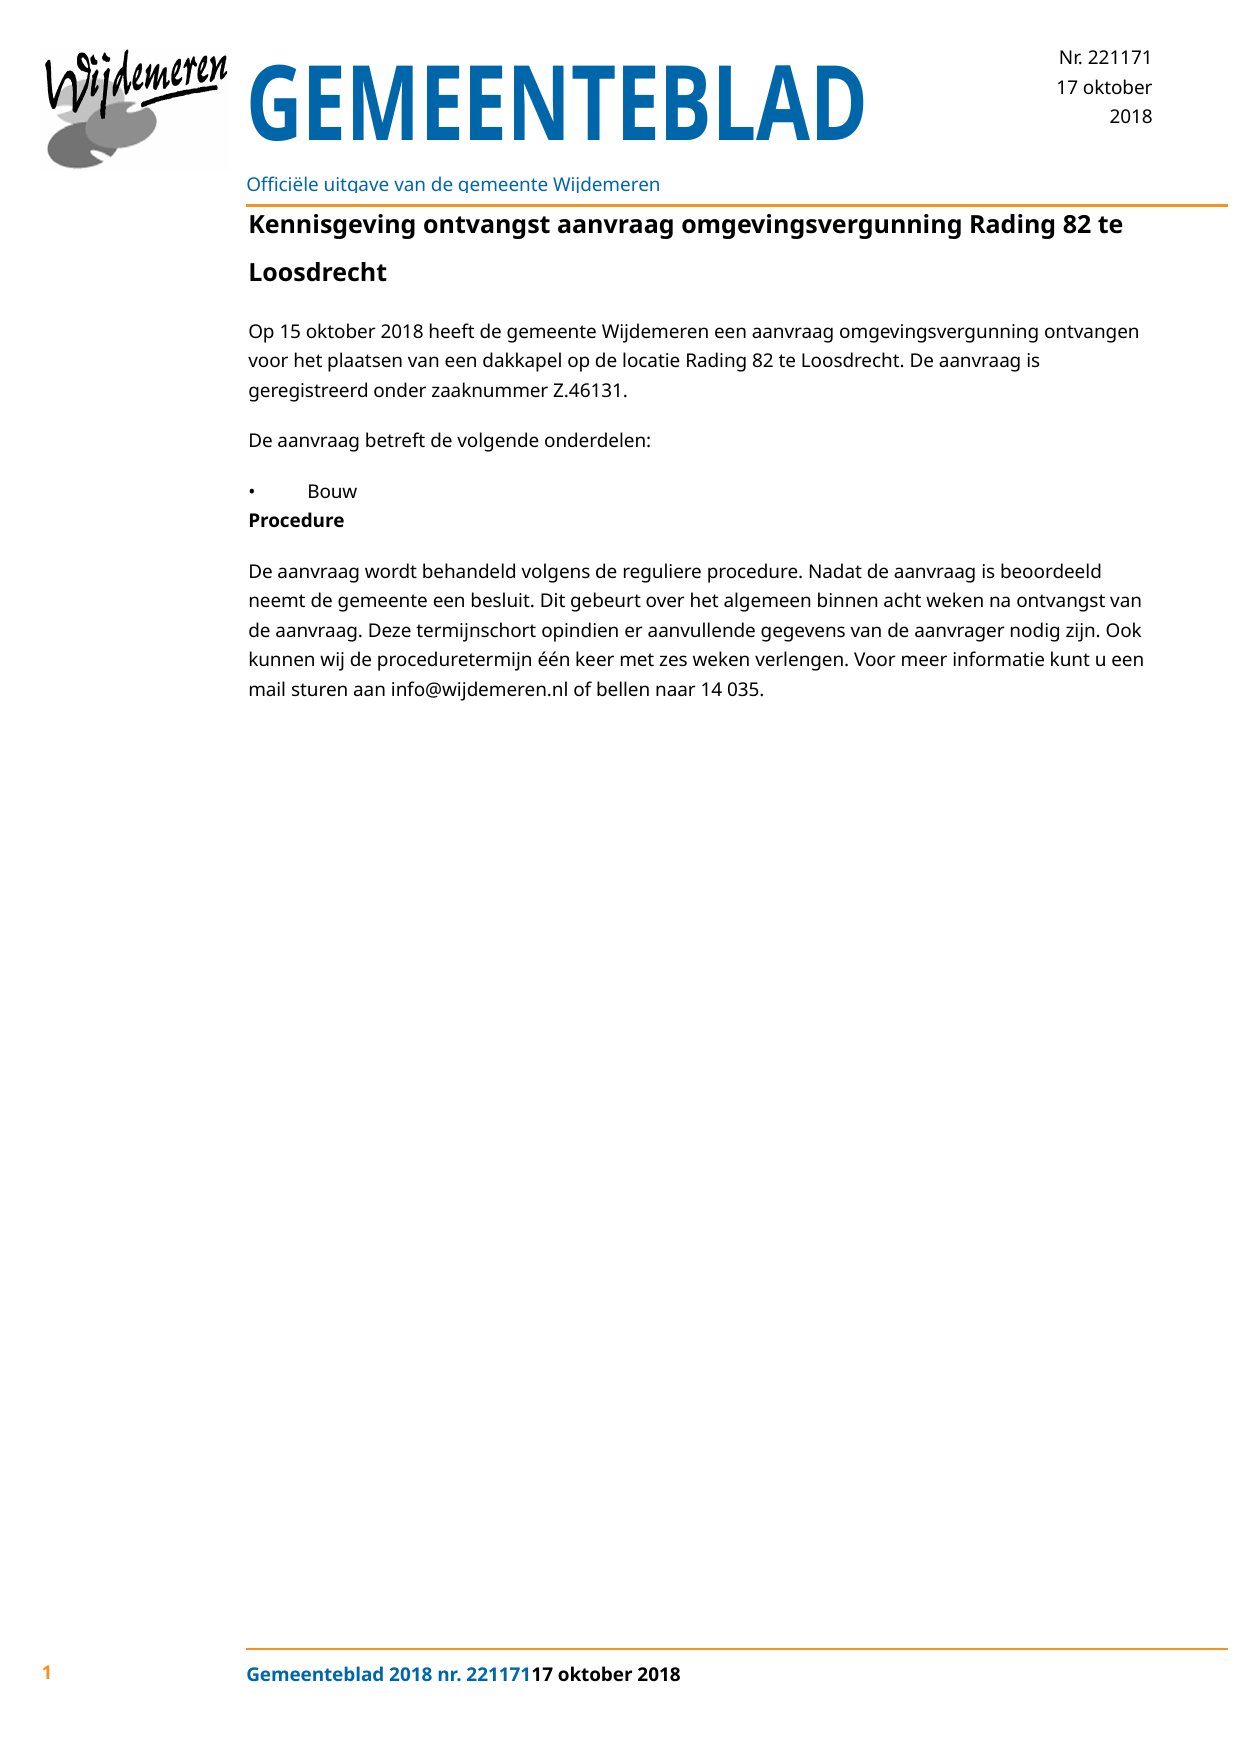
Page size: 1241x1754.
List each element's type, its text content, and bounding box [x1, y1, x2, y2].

text De aanvraag wordt behandeld volgens de reguliere procedure. Nadat de aanvraag is beoordeeld neemt de gemeente een besluit. Dit gebeurt over het algemeen binnen acht weken na ontvangst van de aanvraag. Deze termijnschort opindien er aanvullende gegevens van de aanvrager nodig zijn. Ook kunnen wij de proceduretermijn één keer met zes weken verlengen. Voor meer informatie kunt u een mail sturen aan info@wijdemeren.nl of bellen naar 14 035. [248, 558, 1152, 702]
text Procedure [248, 507, 1152, 533]
text De aanvraag betreft de volgende onderdelen: [248, 427, 1152, 453]
text Kennisgeving ontvangst aanvraag omgevingsvergunning Rading 82 te Loosdrecht [248, 207, 1152, 288]
list Bouw [248, 478, 1152, 504]
text Op 15 oktober 2018 heeft de gemeente Wijdemeren een aanvraag omgevingsvergunning ontvangen voor het plaatsen van een dakkapel op de locatie Rading 82 te Loosdrecht. De aanvraag is geregistreerd onder zaaknummer Z.46131. [248, 318, 1152, 403]
picture [41, 47, 231, 172]
